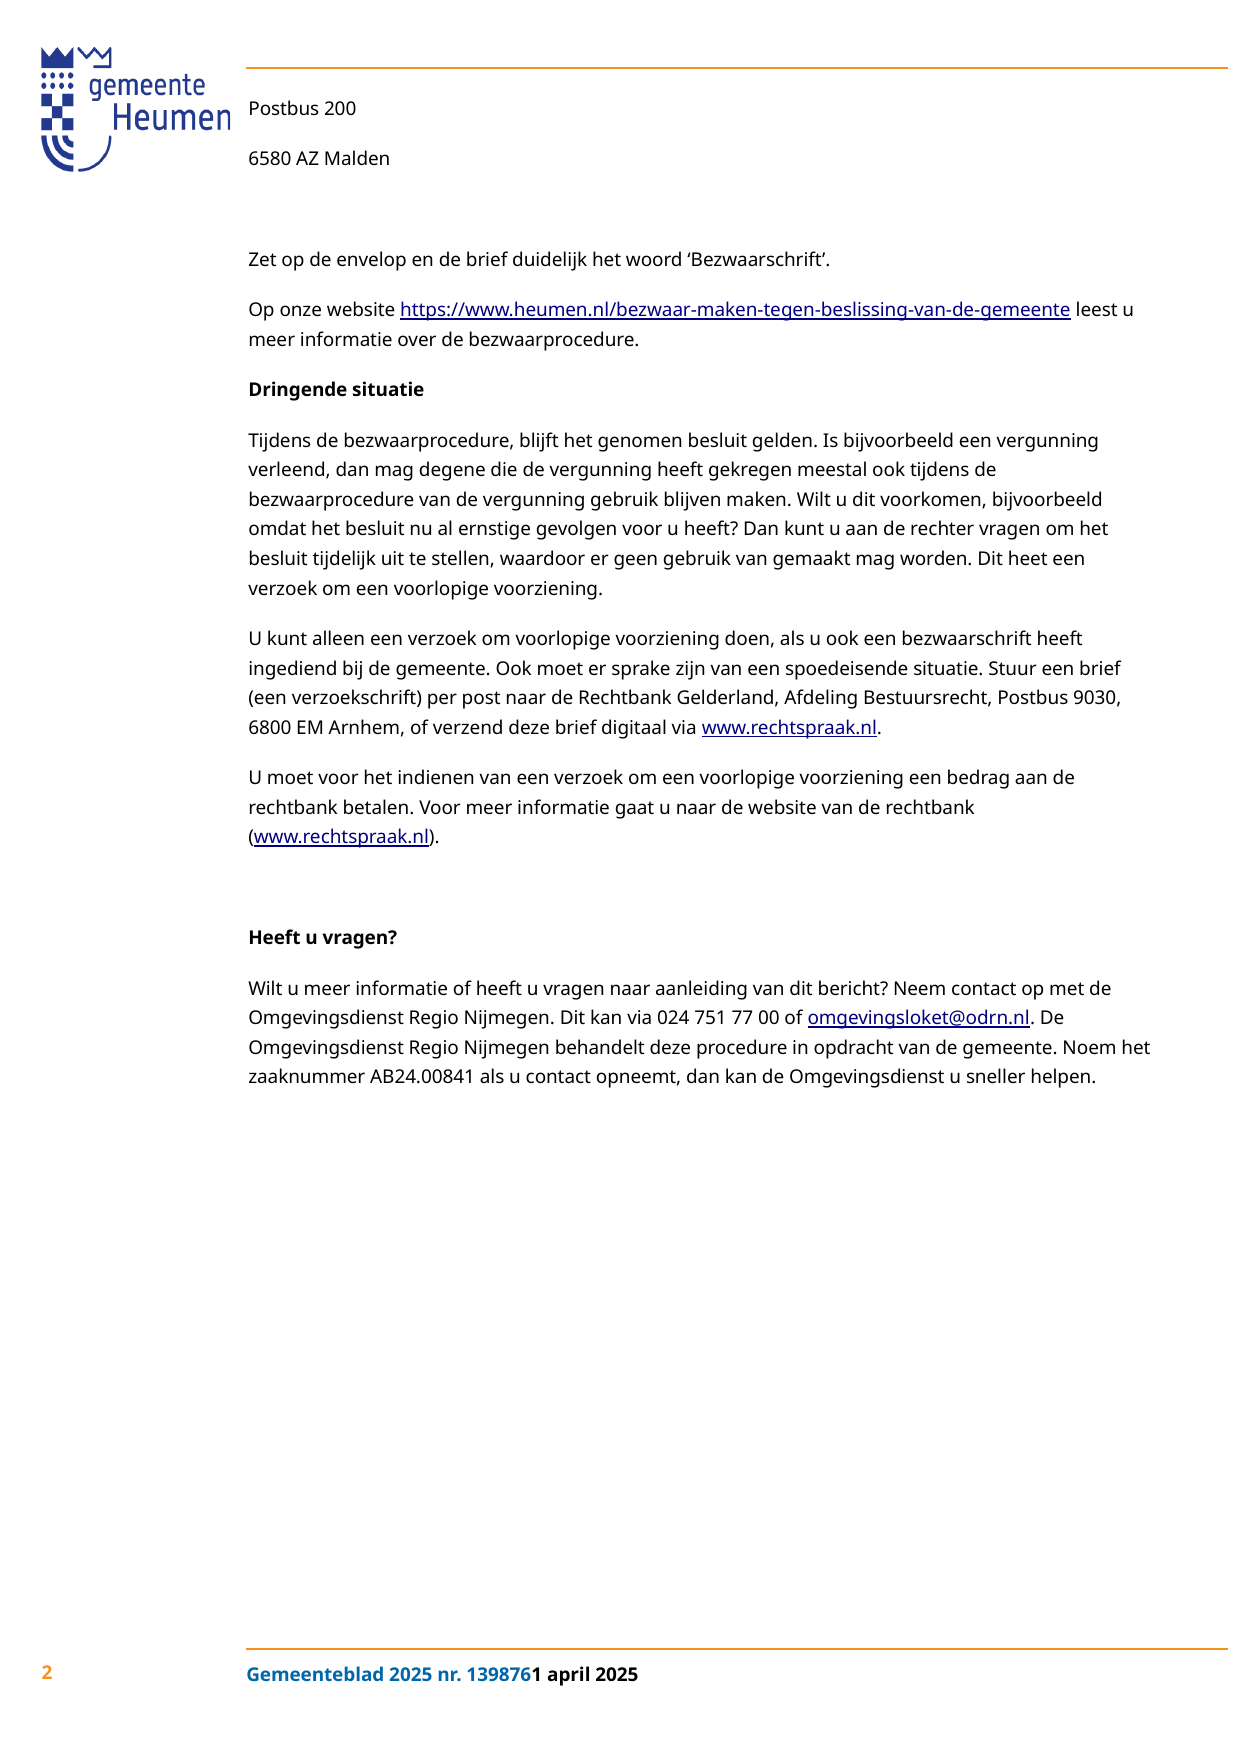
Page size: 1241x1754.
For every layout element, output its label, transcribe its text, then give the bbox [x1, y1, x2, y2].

text U moet voor het indienen van een verzoek om een voorlopige voorziening een bedrag aan de rechtbank betalen. Voor meer informatie gaat u naar de website van de rechtbank (www.rechtspraak.nl). [248, 764, 1152, 849]
text Zet op de envelop en de brief duidelijk het woord ‘Bezwaarschrift’. [248, 246, 1152, 272]
text Op onze website https://www.heumen.nl/bezwaar-maken-tegen-beslissing-van-de-gemeente leest u meer informatie over de bezwaarprocedure. [248, 296, 1152, 352]
text Heeft u vragen? [248, 924, 1152, 950]
text Tijdens de bezwaarprocedure, blijft het genomen besluit gelden. Is bijvoorbeeld een vergunning verleend, dan mag degene die de vergunning heeft gekregen meestal ook tijdens de bezwaarprocedure van de vergunning gebruik blijven maken. Wilt u dit voorkomen, bijvoorbeeld omdat het besluit nu al ernstige gevolgen voor u heeft? Dan kunt u aan de rechter vragen om het besluit tijdelijk uit te stellen, waardoor er geen gebruik van gemaakt mag worden. Dit heet een verzoek om een voorlopige voorziening. [248, 427, 1152, 601]
picture [41, 47, 231, 172]
text Postbus 200 [248, 95, 1152, 121]
text Dringende situatie [248, 376, 1152, 402]
text 6580 AZ Malden [248, 145, 1152, 171]
text U kunt alleen een verzoek om voorlopige voorziening doen, als u ook een bezwaarschrift heeft ingediend bij de gemeente. Ook moet er sprake zijn van een spoedeisende situatie. Stuur een brief (een verzoekschrift) per post naar de Rechtbank Gelderland, Afdeling Bestuursrecht, Postbus 9030, 6800 EM Arnhem, of verzend deze brief digitaal via www.rechtspraak.nl. [248, 625, 1152, 740]
text Wilt u meer informatie of heeft u vragen naar aanleiding van dit bericht? Neem contact op met de Omgevingsdienst Regio Nijmegen. Dit kan via 024 751 77 00 of omgevingsloket@odrn.nl. De Omgevingsdienst Regio Nijmegen behandelt deze procedure in opdracht van de gemeente. Noem het zaaknummer AB24.00841 als u contact opneemt, dan kan de Omgevingsdienst u sneller helpen. [248, 975, 1152, 1089]
